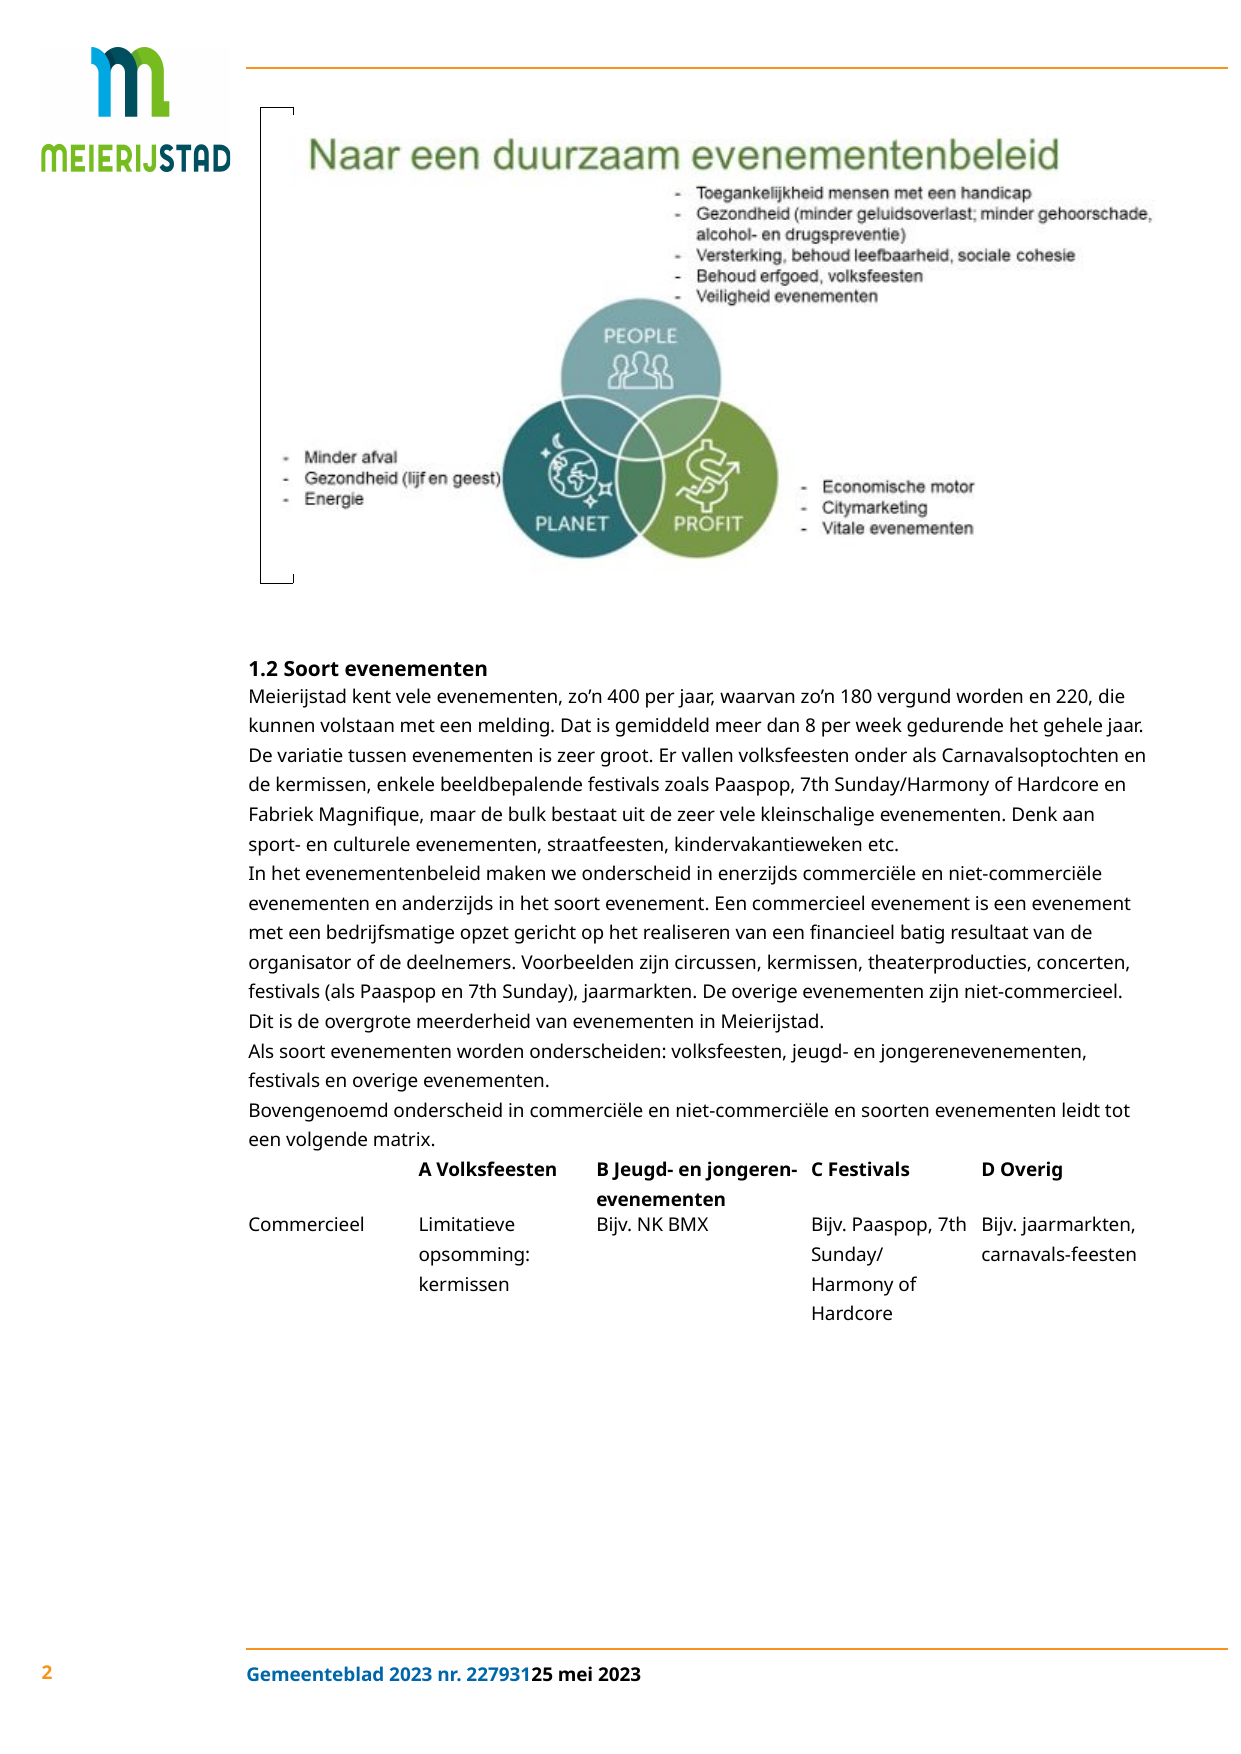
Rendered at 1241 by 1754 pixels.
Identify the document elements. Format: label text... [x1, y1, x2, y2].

table_header B Jeugd- en jongeren-evenementen [596, 1156, 811, 1212]
text 1.2 Soort evenementen [248, 654, 1152, 683]
picture [41, 47, 231, 172]
table_cell Bijv. Paaspop, 7th Sunday/ Harmony of Hardcore [811, 1212, 981, 1326]
text Meierijstad kent vele evenementen, zo’n 400 per jaar, waarvan zo’n 180 vergund worden en 220, die kunnen volstaan met een melding. Dat is gemiddeld meer dan 8 per week gedurende het gehele jaar. De variatie tussen evenementen is zeer groot. Er vallen volksfeesten onder als Carnavalsoptochten en de kermissen, enkele beeldbepalende festivals zoals Paaspop, 7th Sunday/Harmony of Hardcore en Fabriek Magnifique, maar de bulk bestaat uit de zeer vele kleinschalige evenementen. Denk aan sport- en culturele evenementen, straatfeesten, kindervakantieweken etc. [248, 683, 1152, 856]
table_header [248, 1156, 418, 1212]
text In het evenementenbeleid maken we onderscheid in enerzijds commerciële en niet-commerciële evenementen en anderzijds in het soort evenement. Een commercieel evenement is een evenement met een bedrijfsmatige opzet gericht op het realiseren van een financieel batig resultaat van de organisator of de deelnemers. Voorbeelden zijn circussen, kermissen, theaterproducties, concerten, festivals (als Paaspop en 7th Sunday), jaarmarkten. De overige evenementen zijn niet-commercieel. Dit is de overgrote meerderheid van evenementen in Meierijstad. [248, 860, 1152, 1034]
table_header D Overig [981, 1156, 1152, 1212]
table_header A Volksfeesten [418, 1156, 596, 1212]
text Als soort evenementen worden onderscheiden: volksfeesten, jeugd- en jongerenevenementen, festivals en overige evenementen. [248, 1038, 1152, 1093]
table_header C Festivals [811, 1156, 981, 1212]
table_cell Commercieel [248, 1212, 418, 1326]
text Bovengenoemd onderscheid in commerciële en niet-commerciële en soorten evenementen leidt tot een volgende matrix. [248, 1097, 1152, 1152]
table_cell Bijv. NK BMX [596, 1212, 811, 1326]
table_cell Limitatieve opsomming: kermissen [418, 1212, 596, 1326]
table_cell Bijv. jaarmarkten, carnavals-feesten [981, 1212, 1152, 1326]
picture [268, 115, 1173, 574]
